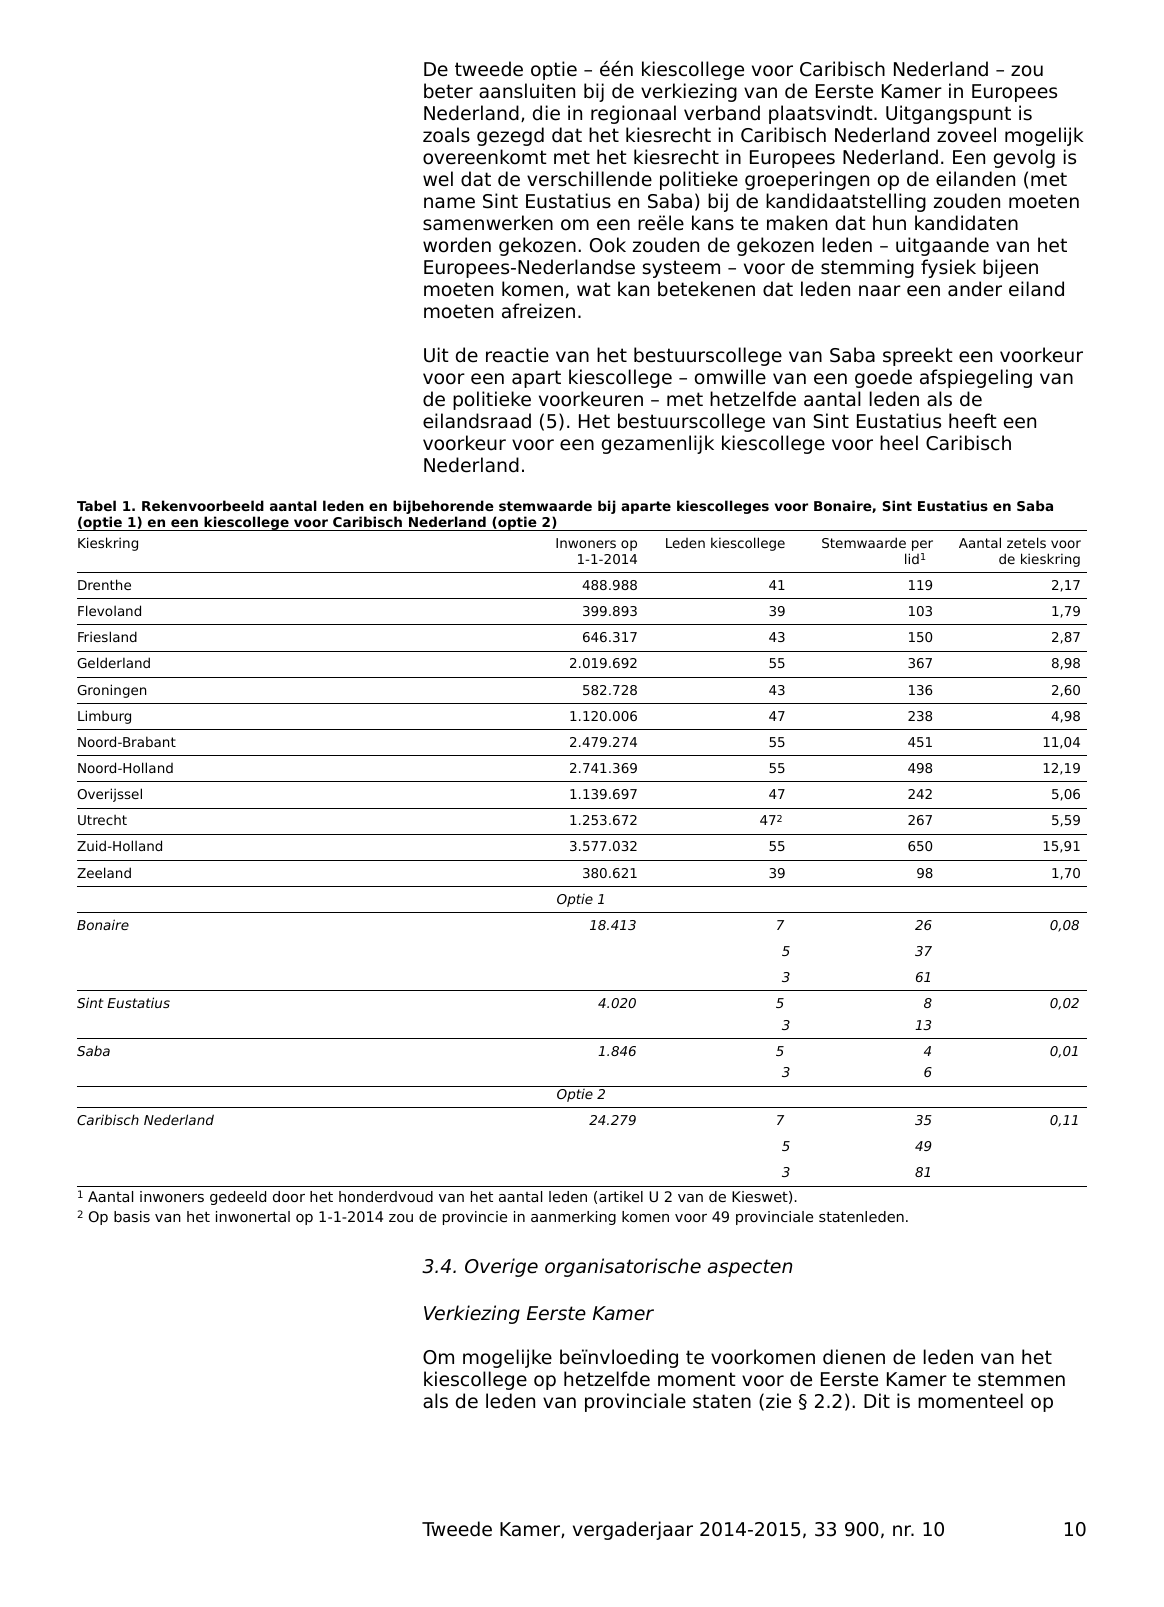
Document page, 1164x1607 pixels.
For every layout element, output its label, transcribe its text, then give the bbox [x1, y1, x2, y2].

table_cell Overijssel [77, 782, 496, 807]
table_cell 1 Aantal inwoners gedeeld door het honderdvoud van het aantal leden (artikel U 2 van de Kieswet). 2 Op basis van het inwonertal op 1-1-2014 zou de provincie in aanmerking komen voor 49 provinciale statenleden. [77, 1187, 1087, 1226]
table_cell 43 [644, 678, 791, 703]
table_cell 150 [791, 625, 939, 651]
text De tweede optie – één kiescollege voor Caribisch Nederland – zou beter aansluiten bij de verkiezing van de Eerste Kamer in Europees Nederland, die in regionaal verband plaatsvindt. Uitgangspunt is zoals gezegd dat het kiesrecht in Caribisch Nederland zoveel mogelijk overeenkomt met het kiesrecht in Europees Nederland. Een gevolg is wel dat de verschillende politieke groeperingen op de eilanden (met name Sint Eustatius en Saba) bij de kandidaatstelling zouden moeten samenwerken om een reële kans te maken dat hun kandidaten worden gekozen. Ook zouden de gekozen leden – uitgaande van het Europees-Nederlandse systeem – voor de stemming fysiek bijeen moeten komen, wat kan betekenen dat leden naar een ander eiland moeten afreizen. [422, 59, 1087, 323]
table_cell 5 [644, 938, 791, 964]
table_cell 5 [644, 991, 791, 1017]
text Om mogelijke beïnvloeding te voorkomen dienen de leden van het kiescollege op hetzelfde moment voor de Eerste Kamer te stemmen als de leden van provinciale staten (zie § 2.2). Dit is momenteel op [422, 1347, 1087, 1413]
table_cell 242 [791, 782, 939, 807]
table_cell 4.020 [496, 991, 644, 1038]
table_cell 5 [644, 1039, 791, 1064]
table_cell 11,04 [939, 730, 1087, 755]
table_cell 98 [791, 861, 939, 886]
table_cell 488.988 [496, 573, 644, 598]
table_cell 2.019.692 [496, 652, 644, 677]
table_cell 5 [644, 1133, 791, 1159]
table_cell Kieskring [77, 531, 496, 572]
table_cell 2,17 [939, 573, 1087, 598]
table_cell 1.139.697 [496, 782, 644, 807]
table_cell Optie 2 [77, 1087, 1087, 1107]
table_cell Zuid-Holland [77, 835, 496, 860]
table_cell Leden kiescollege [644, 531, 791, 572]
table_cell Friesland [77, 625, 496, 651]
table_cell 0,02 [939, 991, 1087, 1038]
table_cell Noord-Brabant [77, 730, 496, 755]
table_cell 55 [644, 730, 791, 755]
table_cell 13 [791, 1017, 939, 1038]
table_cell 24.279 [496, 1108, 644, 1186]
table_cell 1.846 [496, 1039, 644, 1086]
table_cell Inwoners op 1-1-2014 [496, 531, 644, 572]
table_cell 650 [791, 835, 939, 860]
table_cell Stemwaarde per lid1 [791, 531, 939, 572]
table_cell 0,11 [939, 1108, 1087, 1186]
table_cell 4 [791, 1039, 939, 1064]
table_cell Drenthe [77, 573, 496, 598]
table_cell 55 [644, 756, 791, 781]
table_cell 81 [791, 1159, 939, 1186]
table_cell Zeeland [77, 861, 496, 886]
table_cell 39 [644, 599, 791, 624]
table_cell 1.120.006 [496, 704, 644, 729]
table_cell Saba [77, 1039, 496, 1086]
table_cell Gelderland [77, 652, 496, 677]
table_cell 472 [644, 809, 791, 833]
table_cell 15,91 [939, 835, 1087, 860]
table_cell 8,98 [939, 652, 1087, 677]
table_cell 1,79 [939, 599, 1087, 624]
table_cell 0,01 [939, 1039, 1087, 1086]
table_cell 380.621 [496, 861, 644, 886]
table_header Tabel 1. Rekenvoorbeeld aantal leden en bijbehorende stemwaarde bij aparte kiescolleges voor Bonaire, Sint Eustatius en Saba (optie 1) en een kiescollege voor Caribisch Nederland (optie 2) [77, 499, 1087, 530]
table_cell Aantal zetels voor de kieskring [939, 531, 1087, 572]
table_cell Utrecht [77, 809, 496, 833]
table_cell 2.741.369 [496, 756, 644, 781]
table_cell 5,59 [939, 809, 1087, 833]
table_cell 6 [791, 1064, 939, 1086]
table_cell 18.413 [496, 913, 644, 990]
table_cell 1.253.672 [496, 809, 644, 833]
table_cell Caribisch Nederland [77, 1108, 496, 1186]
subtitle 3.4. Overige organisatorische aspecten [422, 1256, 1087, 1278]
table_cell 43 [644, 625, 791, 651]
table_cell 498 [791, 756, 939, 781]
table_cell 4,98 [939, 704, 1087, 729]
table_cell 267 [791, 809, 939, 833]
table_cell Sint Eustatius [77, 991, 496, 1038]
table_cell 55 [644, 835, 791, 860]
table_cell 12,19 [939, 756, 1087, 781]
table_cell Optie 1 [77, 887, 1087, 912]
table_cell 3 [644, 1159, 791, 1186]
table_cell 39 [644, 861, 791, 886]
table_cell 2,87 [939, 625, 1087, 651]
table_cell 47 [644, 704, 791, 729]
table_cell 37 [791, 938, 939, 964]
subtitle Verkiezing Eerste Kamer [422, 1303, 1087, 1325]
table_cell 451 [791, 730, 939, 755]
table_cell 2,60 [939, 678, 1087, 703]
table_cell 3 [644, 964, 791, 990]
table_cell 582.728 [496, 678, 644, 703]
table_cell 119 [791, 573, 939, 598]
table_cell 399.893 [496, 599, 644, 624]
table_cell 3 [644, 1017, 791, 1038]
table_cell 7 [644, 1108, 791, 1133]
table_cell 136 [791, 678, 939, 703]
table_cell 2.479.274 [496, 730, 644, 755]
table_cell Limburg [77, 704, 496, 729]
table_cell 1,70 [939, 861, 1087, 886]
table_cell Groningen [77, 678, 496, 703]
table_cell 49 [791, 1133, 939, 1159]
table_cell 3.577.032 [496, 835, 644, 860]
table_cell Bonaire [77, 913, 496, 990]
table_cell 646.317 [496, 625, 644, 651]
table_cell 47 [644, 782, 791, 807]
table_cell 35 [791, 1108, 939, 1133]
table_cell Flevoland [77, 599, 496, 624]
table_cell Noord-Holland [77, 756, 496, 781]
table_cell 8 [791, 991, 939, 1017]
table_cell 5,06 [939, 782, 1087, 807]
table_cell 61 [791, 964, 939, 990]
table_cell 238 [791, 704, 939, 729]
table_cell 41 [644, 573, 791, 598]
table_cell 3 [644, 1064, 791, 1086]
table_cell 7 [644, 913, 791, 938]
table_cell 103 [791, 599, 939, 624]
text Uit de reactie van het bestuurscollege van Saba spreekt een voorkeur voor een apart kiescollege – omwille van een goede afspiegeling van de politieke voorkeuren – met hetzelfde aantal leden als de eilandsraad (5). Het bestuurscollege van Sint Eustatius heeft een voorkeur voor een gezamenlijk kiescollege voor heel Caribisch Nederland. [422, 345, 1087, 477]
table_cell 26 [791, 913, 939, 938]
table_cell 367 [791, 652, 939, 677]
table_cell 55 [644, 652, 791, 677]
table_cell 0,08 [939, 913, 1087, 990]
